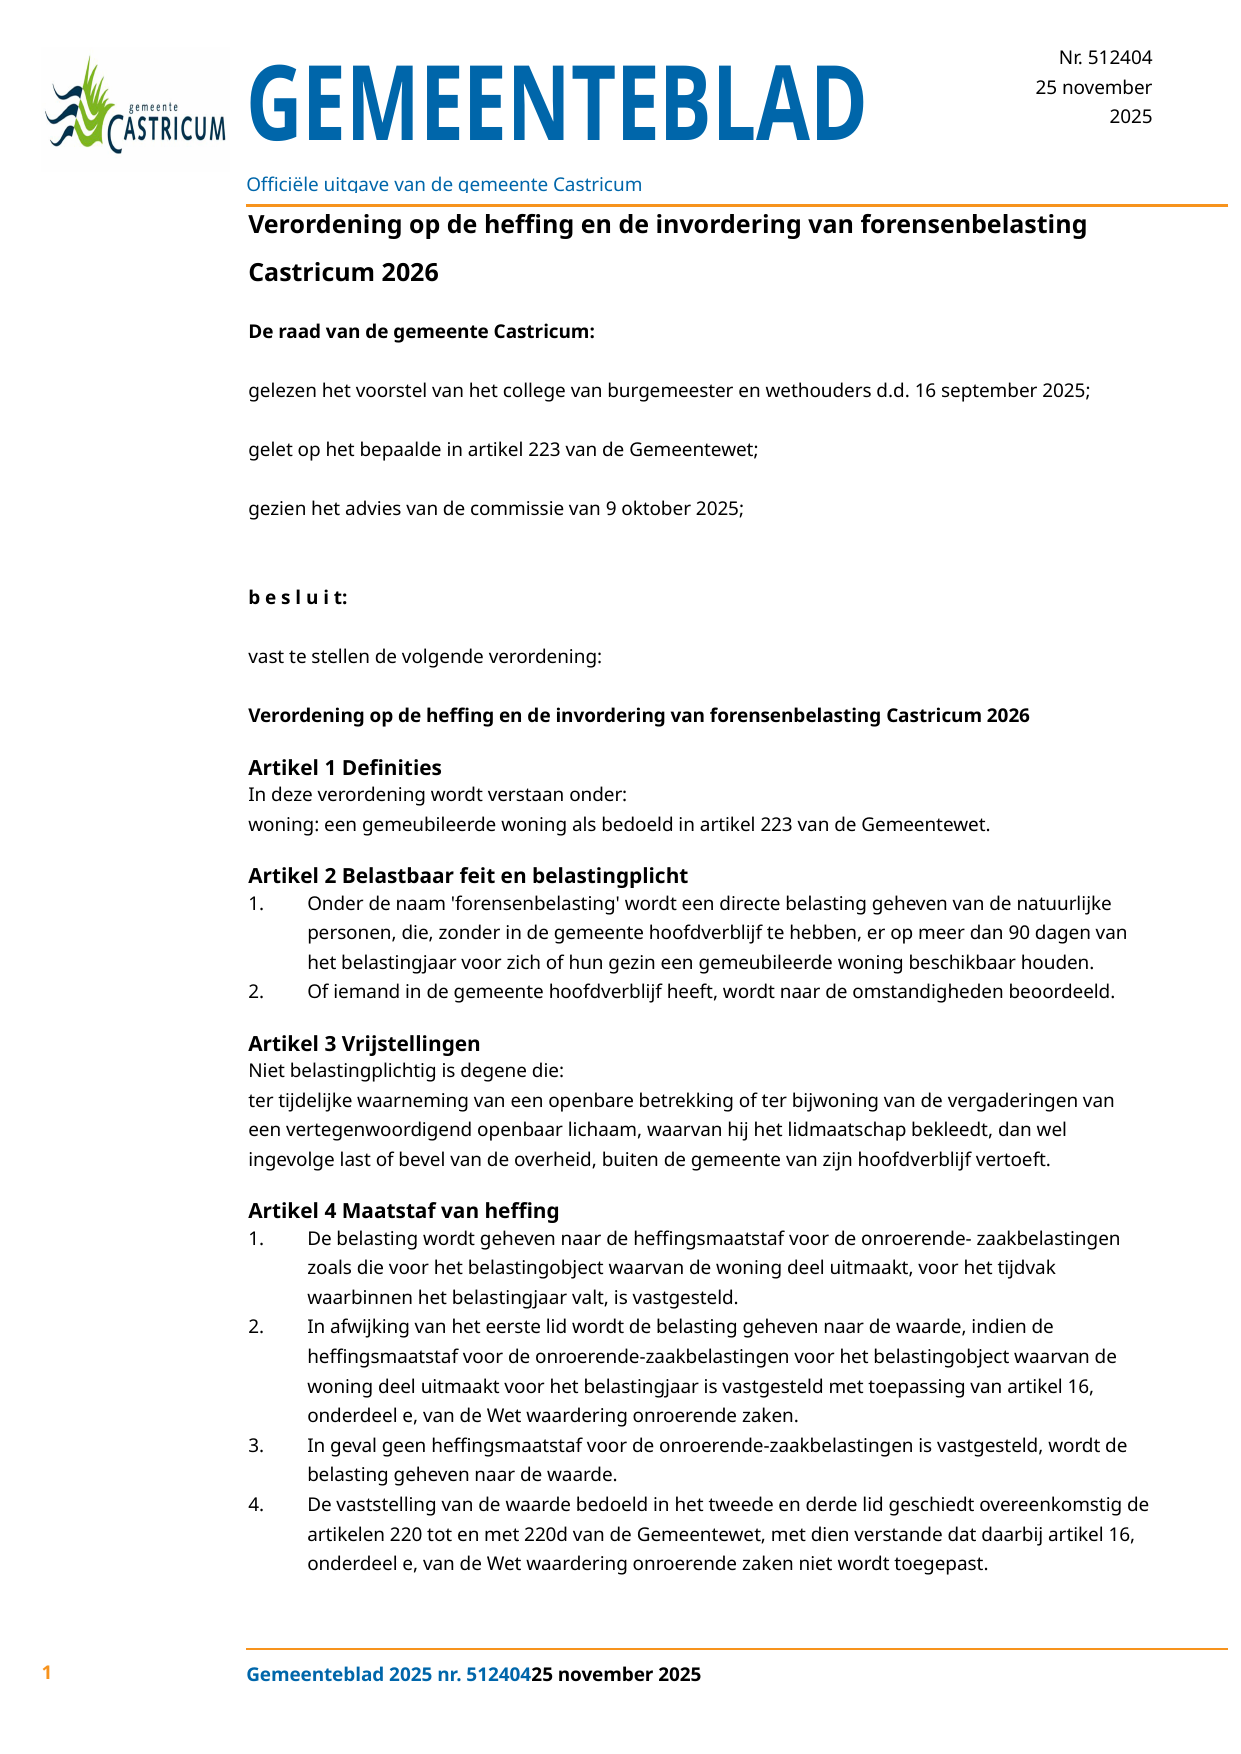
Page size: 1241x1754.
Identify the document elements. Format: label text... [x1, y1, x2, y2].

text gelezen het voorstel van het college van burgemeester en wethouders d.d. 16 september 2025; [248, 377, 1152, 403]
text Niet belastingplichtig is degene die: [248, 1057, 1152, 1083]
list De belasting wordt geheven naar de heffingsmaatstaf voor de onroerende- zaakbelastingen zoals die voor het belastingobject waarvan de woning deel uitmaakt, voor het tijdvak waarbinnen het belastingjaar valt, is vastgesteld. [248, 1225, 1152, 1310]
list Of iemand in de gemeente hoofdverblijf heeft, wordt naar de omstandigheden beoordeeld. [248, 978, 1152, 1004]
list In geval geen heffingsmaatstaf voor de onroerende-zaakbelastingen is vastgesteld, wordt de belasting geheven naar de waarde. [248, 1432, 1152, 1487]
text Artikel 2 Belastbaar feit en belastingplicht [248, 861, 1152, 890]
list In afwijking van het eerste lid wordt de belasting geheven naar de waarde, indien de heffingsmaatstaf voor de onroerende-zaakbelastingen voor het belastingobject waarvan de woning deel uitmaakt voor het belastingjaar is vastgesteld met toepassing van artikel 16, onderdeel e, van de Wet waardering onroerende zaken. [248, 1314, 1152, 1428]
text woning: een gemeubileerde woning als bedoeld in artikel 223 van de Gemeentewet. [248, 811, 1152, 837]
text gelet op het bepaalde in artikel 223 van de Gemeentewet; [248, 436, 1152, 462]
text Artikel 3 Vrijstellingen [248, 1029, 1152, 1057]
text vast te stellen de volgende verordening: [248, 643, 1152, 669]
text gezien het advies van de commissie van 9 oktober 2025; [248, 495, 1152, 521]
text Verordening op de heffing en de invordering van forensenbelasting Castricum 2026 [248, 702, 1152, 728]
list Onder de naam 'forensenbelasting' wordt een directe belasting geheven van de natuurlijke personen, die, zonder in de gemeente hoofdverblijf te hebben, er op meer dan 90 dagen van het belastingjaar voor zich of hun gezin een gemeubileerde woning beschikbaar houden. [248, 890, 1152, 975]
text Artikel 4 Maatstaf van heffing [248, 1197, 1152, 1225]
text De raad van de gemeente Castricum: [248, 318, 1152, 344]
text Verordening op de heffing en de invordering van forensenbelasting Castricum 2026 [248, 207, 1152, 288]
list De vaststelling van de waarde bedoeld in het tweede en derde lid geschiedt overeenkomstig de artikelen 220 tot en met 220d van de Gemeentewet, met dien verstande dat daarbij artikel 16, onderdeel e, van de Wet waardering onroerende zaken niet wordt toegepast. [248, 1491, 1152, 1576]
picture [41, 47, 231, 172]
text Artikel 1 Definities [248, 753, 1152, 781]
text b e s l u i t: [248, 584, 1152, 610]
text In deze verordening wordt verstaan onder: [248, 781, 1152, 807]
text ter tijdelijke waarneming van een openbare betrekking of ter bijwoning van de vergaderingen van een vertegenwoordigend openbaar lichaam, waarvan hij het lidmaatschap bekleedt, dan wel ingevolge last of bevel van de overheid, buiten de gemeente van zijn hoofdverblijf vertoeft. [248, 1087, 1152, 1172]
